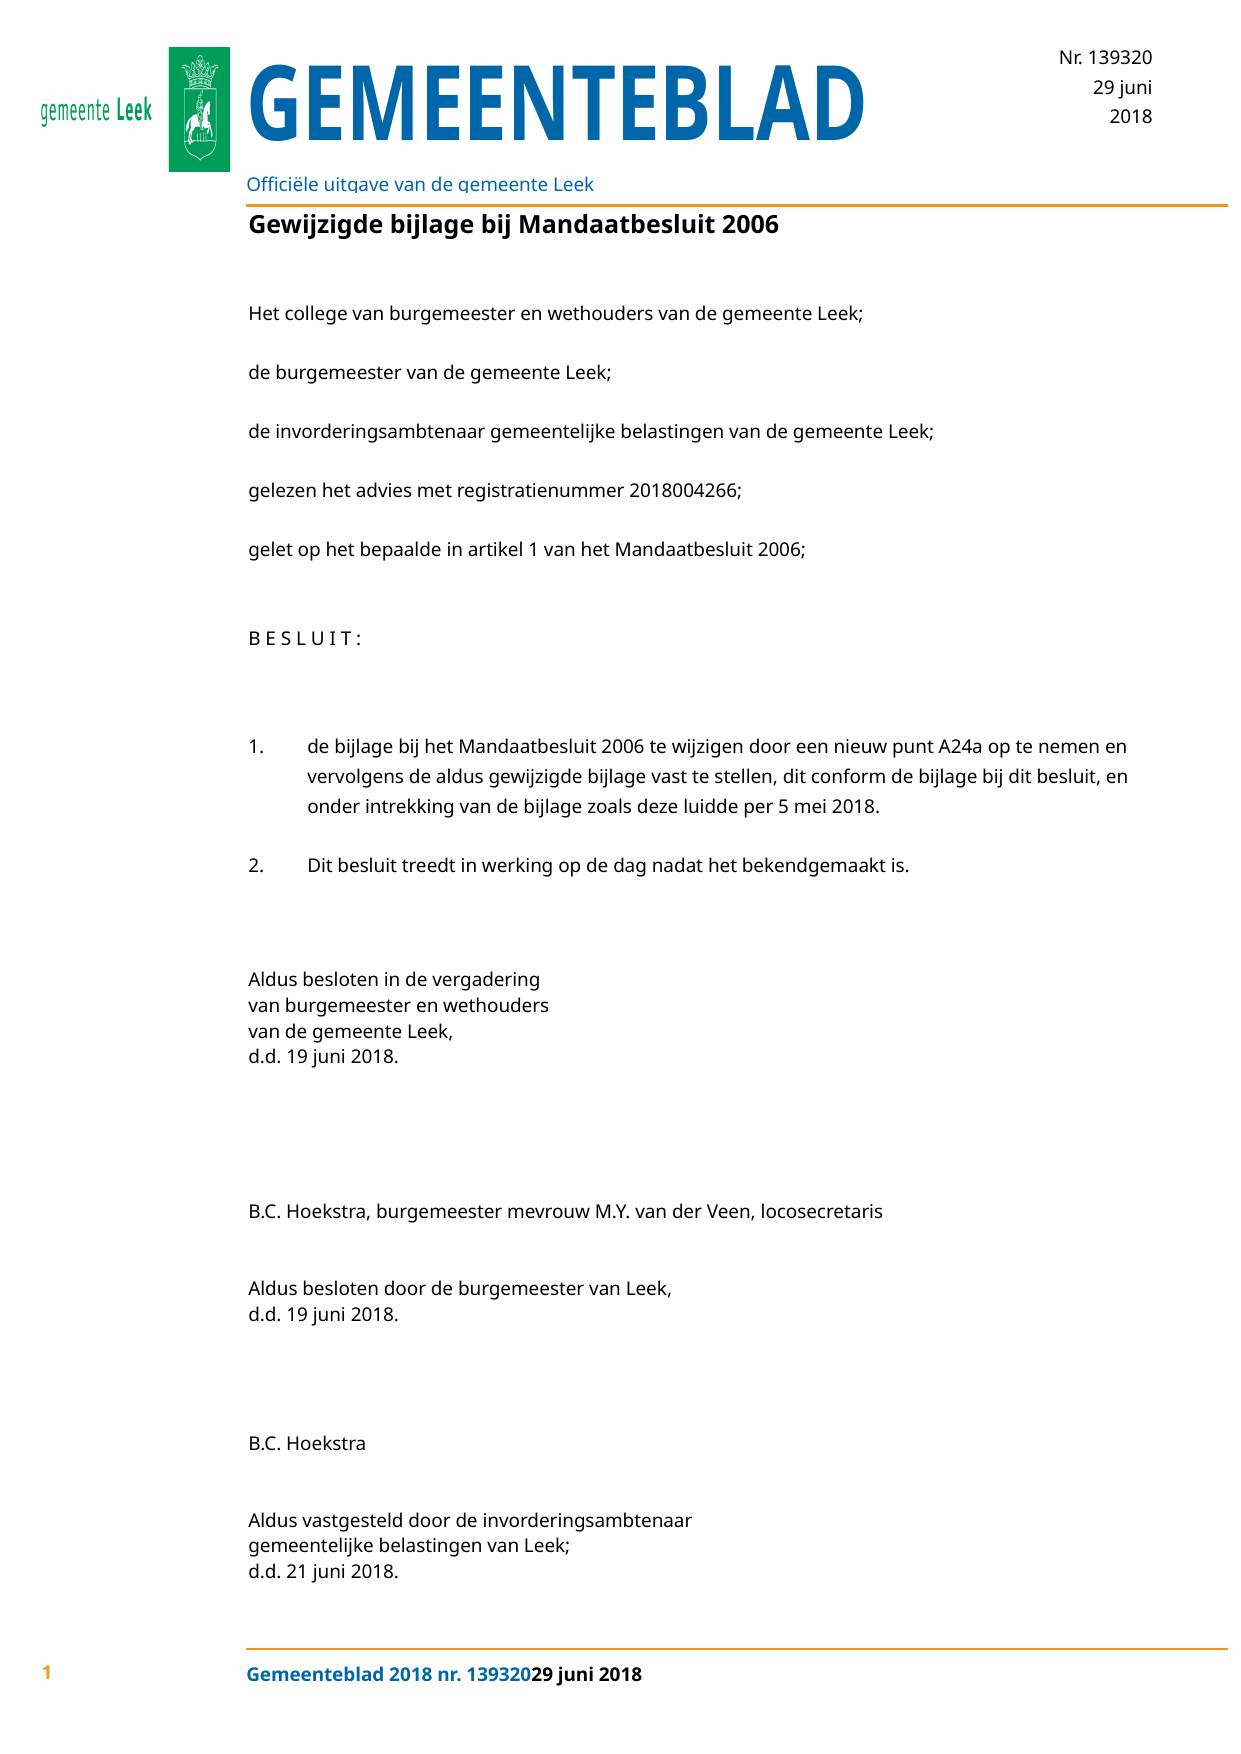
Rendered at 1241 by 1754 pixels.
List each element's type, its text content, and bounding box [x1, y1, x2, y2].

text d.d. 21 juni 2018. [248, 1558, 1152, 1584]
text d.d. 19 juni 2018. [248, 1044, 1152, 1069]
text B.C. Hoekstra, burgemeester mevrouw M.Y. van der Veen, locosecretaris [248, 1198, 1152, 1224]
text de invorderingsambtenaar gemeentelijke belastingen van de gemeente Leek; [248, 418, 1152, 444]
text Aldus besloten in de vergadering [248, 967, 1152, 992]
text Aldus vastgesteld door de invorderingsambtenaar [248, 1507, 1152, 1533]
picture [41, 47, 231, 172]
text d.d. 19 juni 2018. [248, 1301, 1152, 1327]
text B.C. Hoekstra [248, 1430, 1152, 1455]
text Aldus besloten door de burgemeester van Leek, [248, 1275, 1152, 1301]
text van de gemeente Leek, [248, 1018, 1152, 1044]
list de bijlage bij het Mandaatbesluit 2006 te wijzigen door een nieuw punt A24a op te nemen en vervolgens de aldus gewijzigde bijlage vast te stellen, dit conform de bijlage bij dit besluit, en onder intrekking van de bijlage zoals deze luidde per 5 mei 2018. [248, 734, 1152, 819]
text Gewijzigde bijlage bij Mandaatbesluit 2006 [248, 207, 1152, 241]
text gelezen het advies met registratienummer 2018004266; [248, 477, 1152, 503]
text Het college van burgemeester en wethouders van de gemeente Leek; [248, 300, 1152, 326]
list Dit besluit treedt in werking op de dag nadat het bekendgemaakt is. [248, 852, 1152, 878]
text de burgemeester van de gemeente Leek; [248, 359, 1152, 385]
text gelet op het bepaalde in artikel 1 van het Mandaatbesluit 2006; [248, 537, 1152, 562]
text gemeentelijke belastingen van Leek; [248, 1533, 1152, 1558]
text B E S L U I T : [248, 625, 1152, 651]
text van burgemeester en wethouders [248, 992, 1152, 1018]
